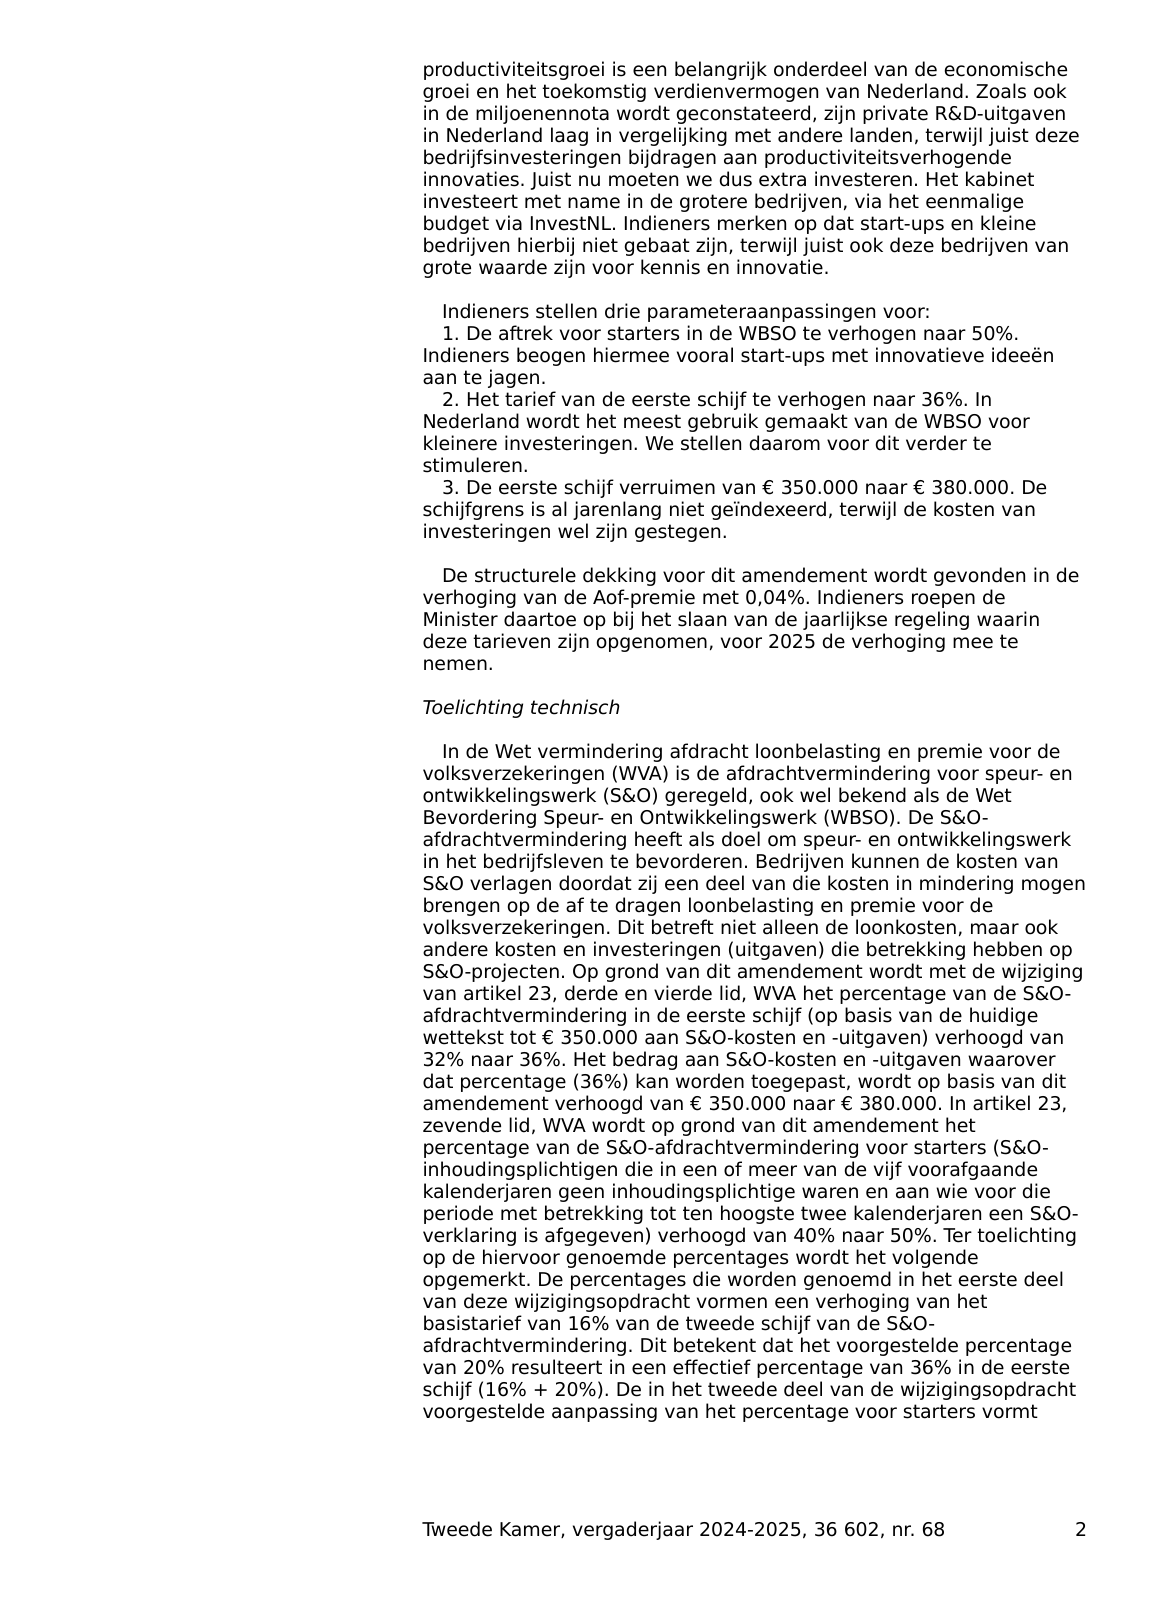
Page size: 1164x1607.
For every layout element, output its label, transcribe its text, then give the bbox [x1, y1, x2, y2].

text productiviteitsgroei is een belangrijk onderdeel van de economische groei en het toekomstig verdienvermogen van Nederland. Zoals ook in de miljoenennota wordt geconstateerd, zijn private R&D-uitgaven in Nederland laag in vergelijking met andere landen, terwijl juist deze bedrijfsinvesteringen bijdragen aan productiviteitsverhogende innovaties. Juist nu moeten we dus extra investeren. Het kabinet investeert met name in de grotere bedrijven, via het eenmalige budget via InvestNL. Indieners merken op dat start-ups en kleine bedrijven hierbij niet gebaat zijn, terwijl juist ook deze bedrijven van grote waarde zijn voor kennis en innovatie. [422, 59, 1087, 279]
text 2. Het tarief van de eerste schijf te verhogen naar 36%. In Nederland wordt het meest gebruik gemaakt van de WBSO voor kleinere investeringen. We stellen daarom voor dit verder te stimuleren. [422, 389, 1087, 477]
text Indieners stellen drie parameteraanpassingen voor: [422, 301, 1087, 323]
subtitle Toelichting technisch [422, 697, 1087, 719]
text 1. De aftrek voor starters in de WBSO te verhogen naar 50%. Indieners beogen hiermee vooral start-ups met innovatieve ideeën aan te jagen. [422, 323, 1087, 389]
text In de Wet vermindering afdracht loonbelasting en premie voor de volksverzekeringen (WVA) is de afdrachtvermindering voor speur- en ontwikkelingswerk (S&O) geregeld, ook wel bekend als de Wet Bevordering Speur- en Ontwikkelingswerk (WBSO). De S&O-afdrachtvermindering heeft als doel om speur- en ontwikkelingswerk in het bedrijfsleven te bevorderen. Bedrijven kunnen de kosten van S&O verlagen doordat zij een deel van die kosten in mindering mogen brengen op de af te dragen loonbelasting en premie voor de volksverzekeringen. Dit betreft niet alleen de loonkosten, maar ook andere kosten en investeringen (uitgaven) die betrekking hebben op S&O-projecten. Op grond van dit amendement wordt met de wijziging van artikel 23, derde en vierde lid, WVA het percentage van de S&O-afdrachtvermindering in de eerste schijf (op basis van de huidige wettekst tot € 350.000 aan S&O-kosten en -uitgaven) verhoogd van 32% naar 36%. Het bedrag aan S&O-kosten en -uitgaven waarover dat percentage (36%) kan worden toegepast, wordt op basis van dit amendement verhoogd van € 350.000 naar € 380.000. In artikel 23, zevende lid, WVA wordt op grond van dit amendement het percentage van de S&O-afdrachtvermindering voor starters (S&O-inhoudingsplichtigen die in een of meer van de vijf voorafgaande kalenderjaren geen inhoudingsplichtige waren en aan wie voor die periode met betrekking tot ten hoogste twee kalenderjaren een S&O-verklaring is afgegeven) verhoogd van 40% naar 50%. Ter toelichting op de hiervoor genoemde percentages wordt het volgende opgemerkt. De percentages die worden genoemd in het eerste deel van deze wijzigingsopdracht vormen een verhoging van het basistarief van 16% van de tweede schijf van de S&O-afdrachtvermindering. Dit betekent dat het voorgestelde percentage van 20% resulteert in een effectief percentage van 36% in de eerste schijf (16% + 20%). De in het tweede deel van de wijzigingsopdracht voorgestelde aanpassing van het percentage voor starters vormt [422, 741, 1087, 1423]
text De structurele dekking voor dit amendement wordt gevonden in de verhoging van de Aof-premie met 0,04%. Indieners roepen de Minister daartoe op bij het slaan van de jaarlijkse regeling waarin deze tarieven zijn opgenomen, voor 2025 de verhoging mee te nemen. [422, 565, 1087, 675]
text 3. De eerste schijf verruimen van € 350.000 naar € 380.000. De schijfgrens is al jarenlang niet geïndexeerd, terwijl de kosten van investeringen wel zijn gestegen. [422, 477, 1087, 543]
